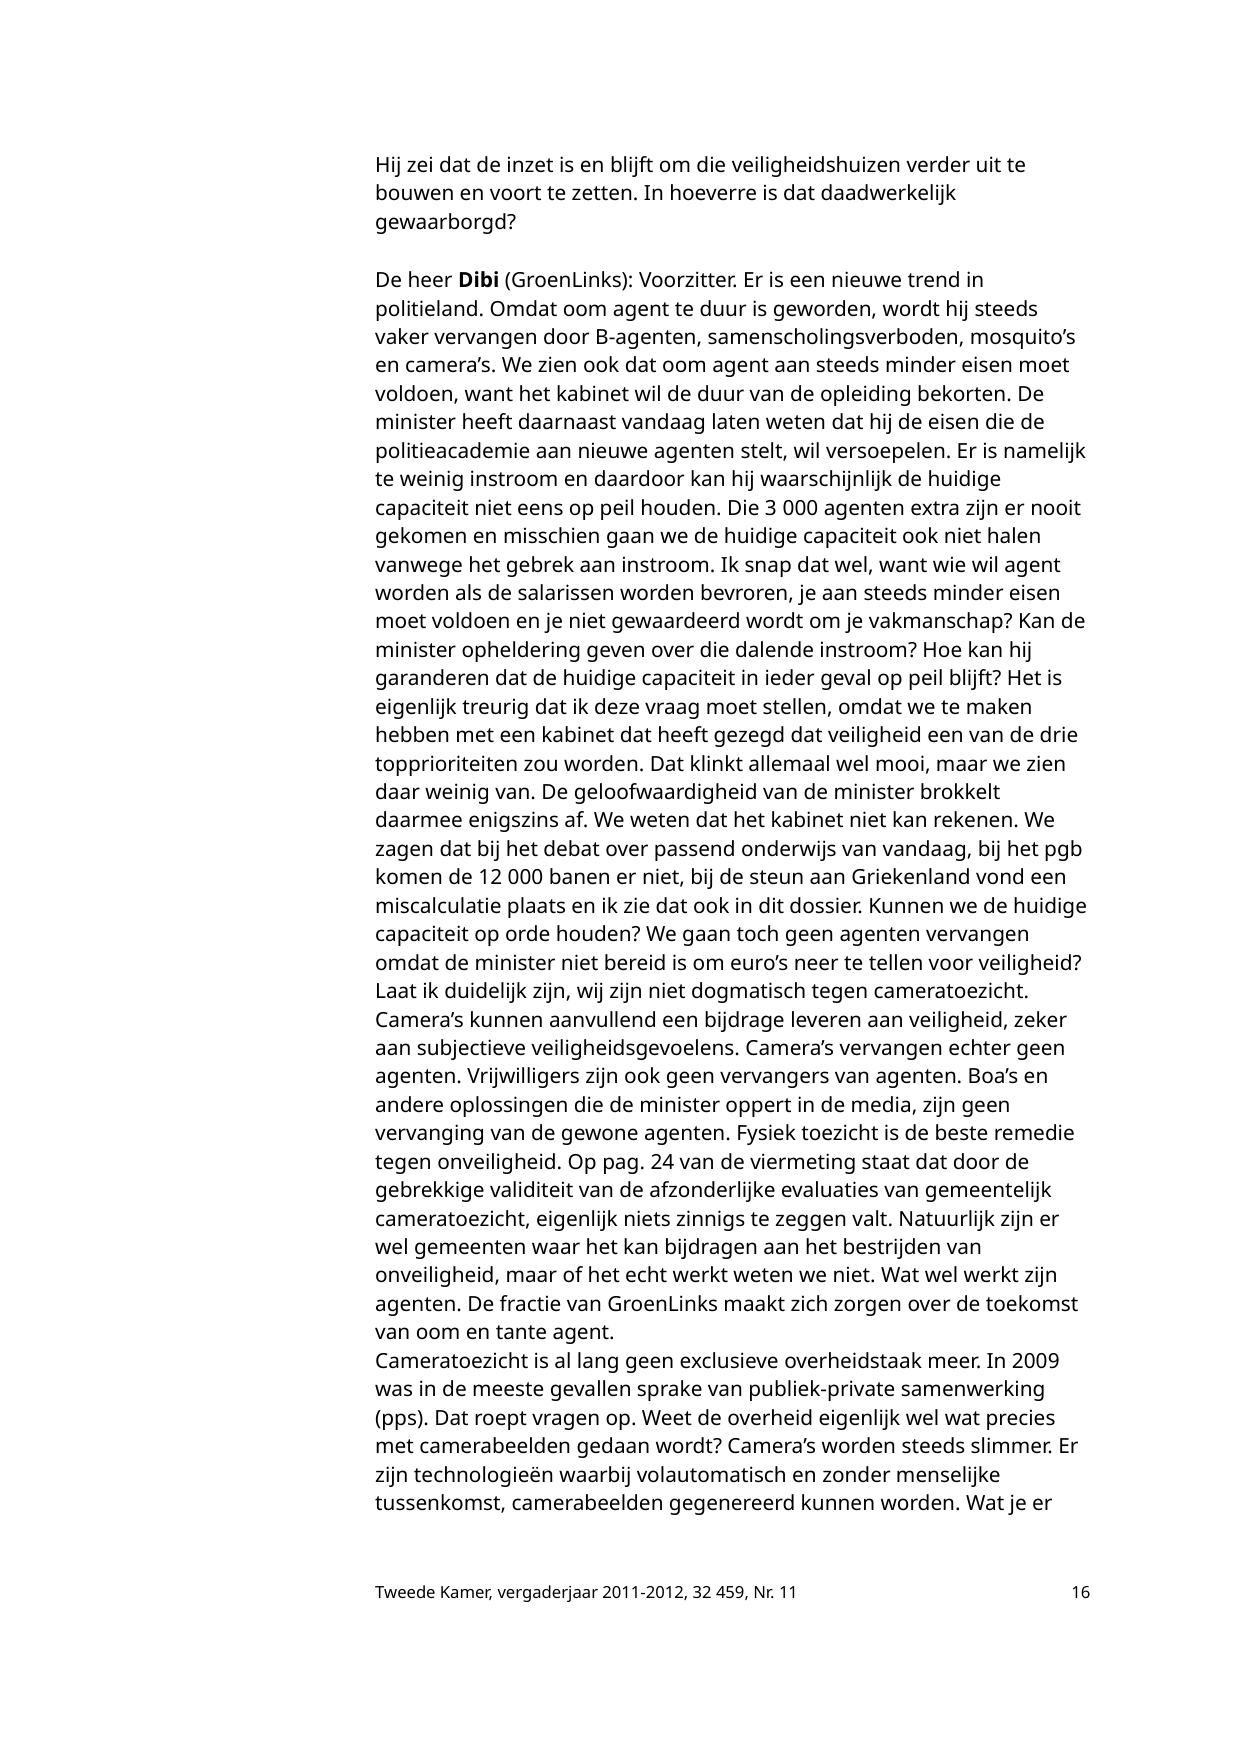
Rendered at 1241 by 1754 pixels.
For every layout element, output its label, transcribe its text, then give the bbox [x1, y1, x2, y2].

text Laat ik duidelijk zijn, wij zijn niet dogmatisch tegen cameratoezicht. Camera’s kunnen aanvullend een bijdrage leveren aan veiligheid, zeker aan subjectieve veiligheidsgevoelens. Camera’s vervangen echter geen agenten. Vrijwilligers zijn ook geen vervangers van agenten. Boa’s en andere oplossingen die de minister oppert in de media, zijn geen vervanging van de gewone agenten. Fysiek toezicht is de beste remedie tegen onveiligheid. Op pag. 24 van de viermeting staat dat door de gebrekkige validiteit van de afzonderlijke evaluaties van gemeentelijk cameratoezicht, eigenlijk niets zinnigs te zeggen valt. Natuurlijk zijn er wel gemeenten waar het kan bijdragen aan het bestrijden van onveiligheid, maar of het echt werkt weten we niet. Wat wel werkt zijn agenten. De fractie van GroenLinks maakt zich zorgen over de toekomst van oom en tante agent. [375, 976, 1090, 1346]
text Cameratoezicht is al lang geen exclusieve overheidstaak meer. In 2009 was in de meeste gevallen sprake van publiek-private samenwerking (pps). Dat roept vragen op. Weet de overheid eigenlijk wel wat precies met camerabeelden gedaan wordt? Camera’s worden steeds slimmer. Er zijn technologieën waarbij volautomatisch en zonder menselijke tussenkomst, camerabeelden gegenereerd kunnen worden. Wat je er [375, 1346, 1090, 1517]
text Hij zei dat de inzet is en blijft om die veiligheidshuizen verder uit te bouwen en voort te zetten. In hoeverre is dat daadwerkelijk gewaarborgd? [375, 150, 1090, 235]
text De heer Dibi (GroenLinks): Voorzitter. Er is een nieuwe trend in politieland. Omdat oom agent te duur is geworden, wordt hij steeds vaker vervangen door B-agenten, samenscholingsverboden, mosquito’s en camera’s. We zien ook dat oom agent aan steeds minder eisen moet voldoen, want het kabinet wil de duur van de opleiding bekorten. De minister heeft daarnaast vandaag laten weten dat hij de eisen die de politieacademie aan nieuwe agenten stelt, wil versoepelen. Er is namelijk te weinig instroom en daardoor kan hij waarschijnlijk de huidige capaciteit niet eens op peil houden. Die 3 000 agenten extra zijn er nooit gekomen en misschien gaan we de huidige capaciteit ook niet halen vanwege het gebrek aan instroom. Ik snap dat wel, want wie wil agent worden als de salarissen worden bevroren, je aan steeds minder eisen moet voldoen en je niet gewaardeerd wordt om je vakmanschap? Kan de minister opheldering geven over die dalende instroom? Hoe kan hij garanderen dat de huidige capaciteit in ieder geval op peil blijft? Het is eigenlijk treurig dat ik deze vraag moet stellen, omdat we te maken hebben met een kabinet dat heeft gezegd dat veiligheid een van de drie topprioriteiten zou worden. Dat klinkt allemaal wel mooi, maar we zien daar weinig van. De geloofwaardigheid van de minister brokkelt daarmee enigszins af. We weten dat het kabinet niet kan rekenen. We zagen dat bij het debat over passend onderwijs van vandaag, bij het pgb komen de 12 000 banen er niet, bij de steun aan Griekenland vond een miscalculatie plaats en ik zie dat ook in dit dossier. Kunnen we de huidige capaciteit op orde houden? We gaan toch geen agenten vervangen omdat de minister niet bereid is om euro’s neer te tellen voor veiligheid? [375, 265, 1090, 976]
